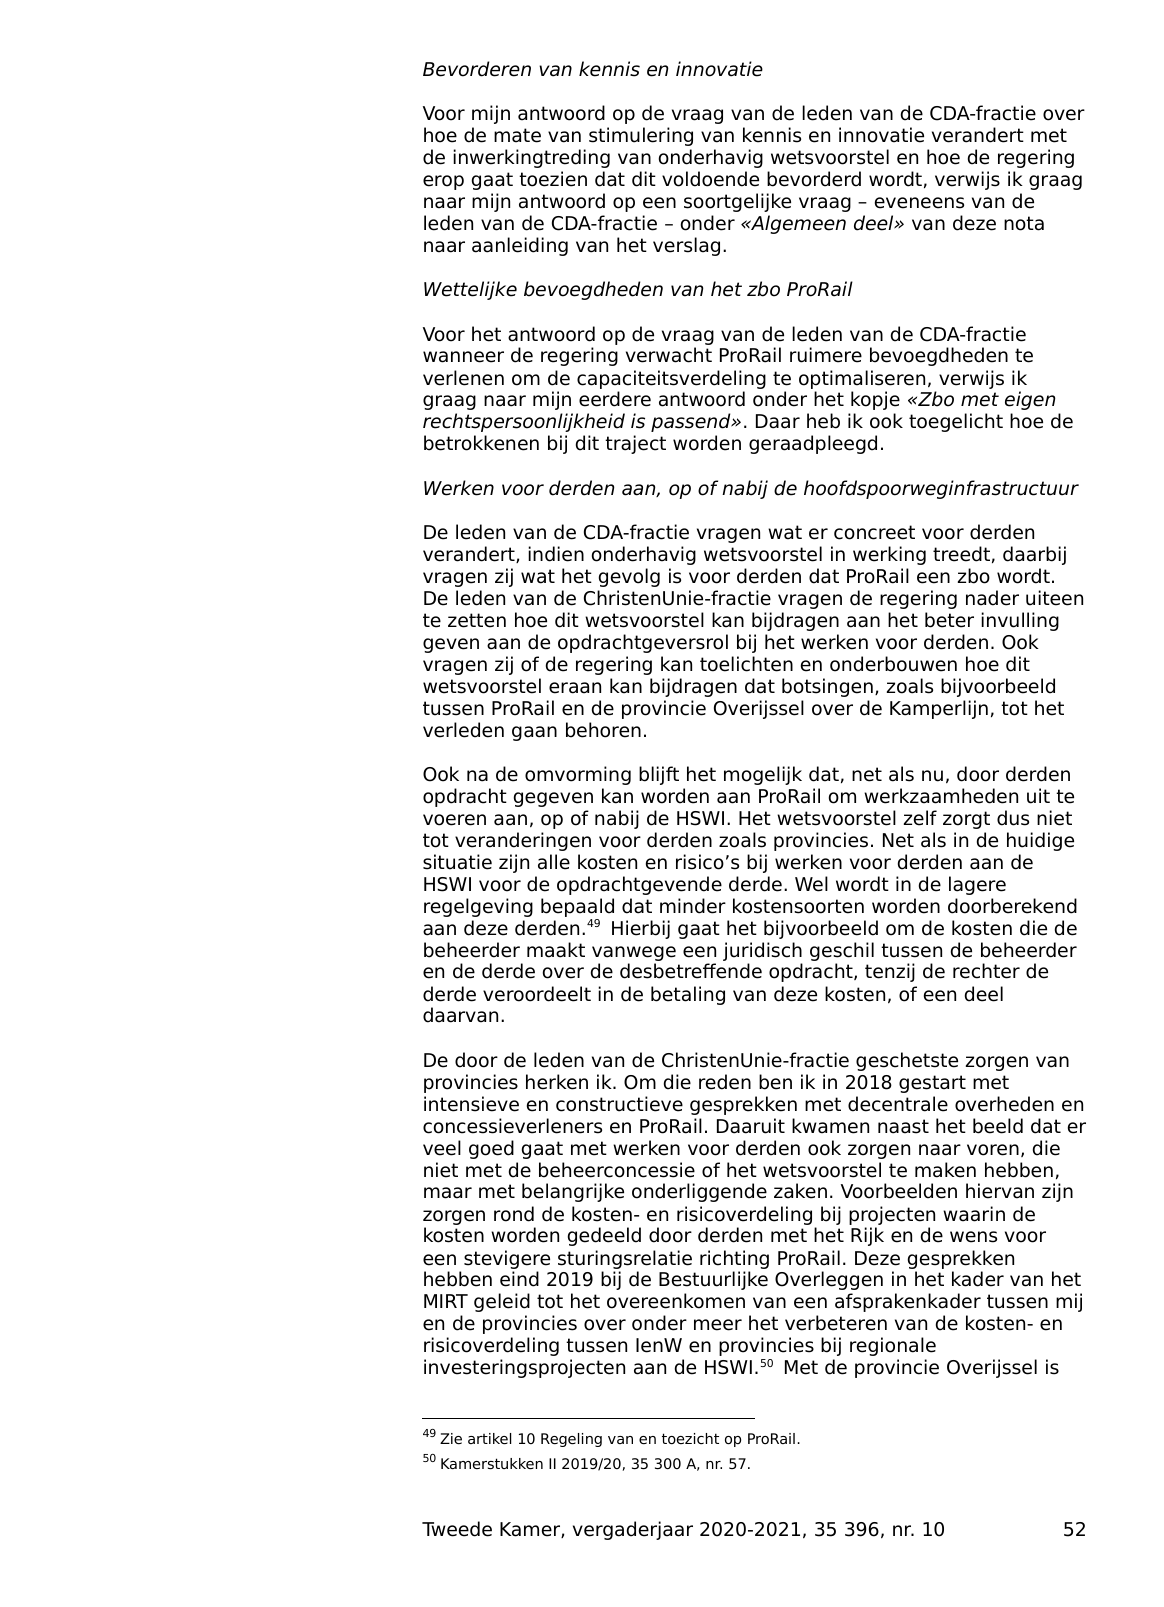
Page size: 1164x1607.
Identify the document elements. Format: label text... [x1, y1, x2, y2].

subtitle Werken voor derden aan, op of nabij de hoofdspoorweginfrastructuur [422, 477, 1087, 499]
text Ook na de omvorming blijft het mogelijk dat, net als nu, door derden opdracht gegeven kan worden aan ProRail om werkzaamheden uit te voeren aan, op of nabij de HSWI. Het wetsvoorstel zelf zorgt dus niet tot veranderingen voor derden zoals provincies. Net als in de huidige situatie zijn alle kosten en risico’s bij werken voor derden aan de HSWI voor de opdrachtgevende derde. Wel wordt in de lagere regelgeving bepaald dat minder kostensoorten worden doorberekend aan deze derden. Hierbij gaat het bijvoorbeeld om de kosten die de beheerder maakt vanwege een juridisch geschil tussen de beheerder en de derde over de desbetreffende opdracht, tenzij de rechter de derde veroordeelt in de betaling van deze kosten, of een deel daarvan. [422, 764, 1087, 1027]
text Voor het antwoord op de vraag van de leden van de CDA-fractie wanneer de regering verwacht ProRail ruimere bevoegdheden te verlenen om de capaciteitsverdeling te optimaliseren, verwijs ik graag naar mijn eerdere antwoord onder het kopje «Zbo met eigen rechtspersoonlijkheid is passend». Daar heb ik ook toegelicht hoe de betrokkenen bij dit traject worden geraadpleegd. [422, 323, 1087, 455]
text Voor mijn antwoord op de vraag van de leden van de CDA-fractie over hoe de mate van stimulering van kennis en innovatie verandert met de inwerkingtreding van onderhavig wetsvoorstel en hoe de regering erop gaat toezien dat dit voldoende bevorderd wordt, verwijs ik graag naar mijn antwoord op een soortgelijke vraag – eveneens van de leden van de CDA-fractie – onder «Algemeen deel» van deze nota naar aanleiding van het verslag. [422, 103, 1087, 257]
subtitle Bevorderen van kennis en innovatie [422, 59, 1087, 81]
subtitle Wettelijke bevoegdheden van het zbo ProRail [422, 279, 1087, 301]
text De door de leden van de ChristenUnie-fractie geschetste zorgen van provincies herken ik. Om die reden ben ik in 2018 gestart met intensieve en constructieve gesprekken met decentrale overheden en concessieverleners en ProRail. Daaruit kwamen naast het beeld dat er veel goed gaat met werken voor derden ook zorgen naar voren, die niet met de beheerconcessie of het wetsvoorstel te maken hebben, maar met belangrijke onderliggende zaken. Voorbeelden hiervan zijn zorgen rond de kosten- en risicoverdeling bij projecten waarin de kosten worden gedeeld door derden met het Rijk en de wens voor een stevigere sturingsrelatie richting ProRail. Deze gesprekken hebben eind 2019 bij de Bestuurlijke Overleggen in het kader van het MIRT geleid tot het overeenkomen van een afsprakenkader tussen mij en de provincies over onder meer het verbeteren van de kosten- en risicoverdeling tussen IenW en provincies bij regionale investeringsprojecten aan de HSWI. Met de provincie Overijssel is [422, 1049, 1087, 1379]
text De leden van de CDA-fractie vragen wat er concreet voor derden verandert, indien onderhavig wetsvoorstel in werking treedt, daarbij vragen zij wat het gevolg is voor derden dat ProRail een zbo wordt. De leden van de ChristenUnie-fractie vragen de regering nader uiteen te zetten hoe dit wetsvoorstel kan bijdragen aan het beter invulling geven aan de opdrachtgeversrol bij het werken voor derden. Ook vragen zij of de regering kan toelichten en onderbouwen hoe dit wetsvoorstel eraan kan bijdragen dat botsingen, zoals bijvoorbeeld tussen ProRail en de provincie Overijssel over de Kamperlijn, tot het verleden gaan behoren. [422, 522, 1087, 741]
text Kamerstukken II 2019/20, 35 300 A, nr. 57. [422, 1452, 1087, 1474]
text Zie artikel 10 Regeling van en toezicht op ProRail. [422, 1427, 1087, 1449]
